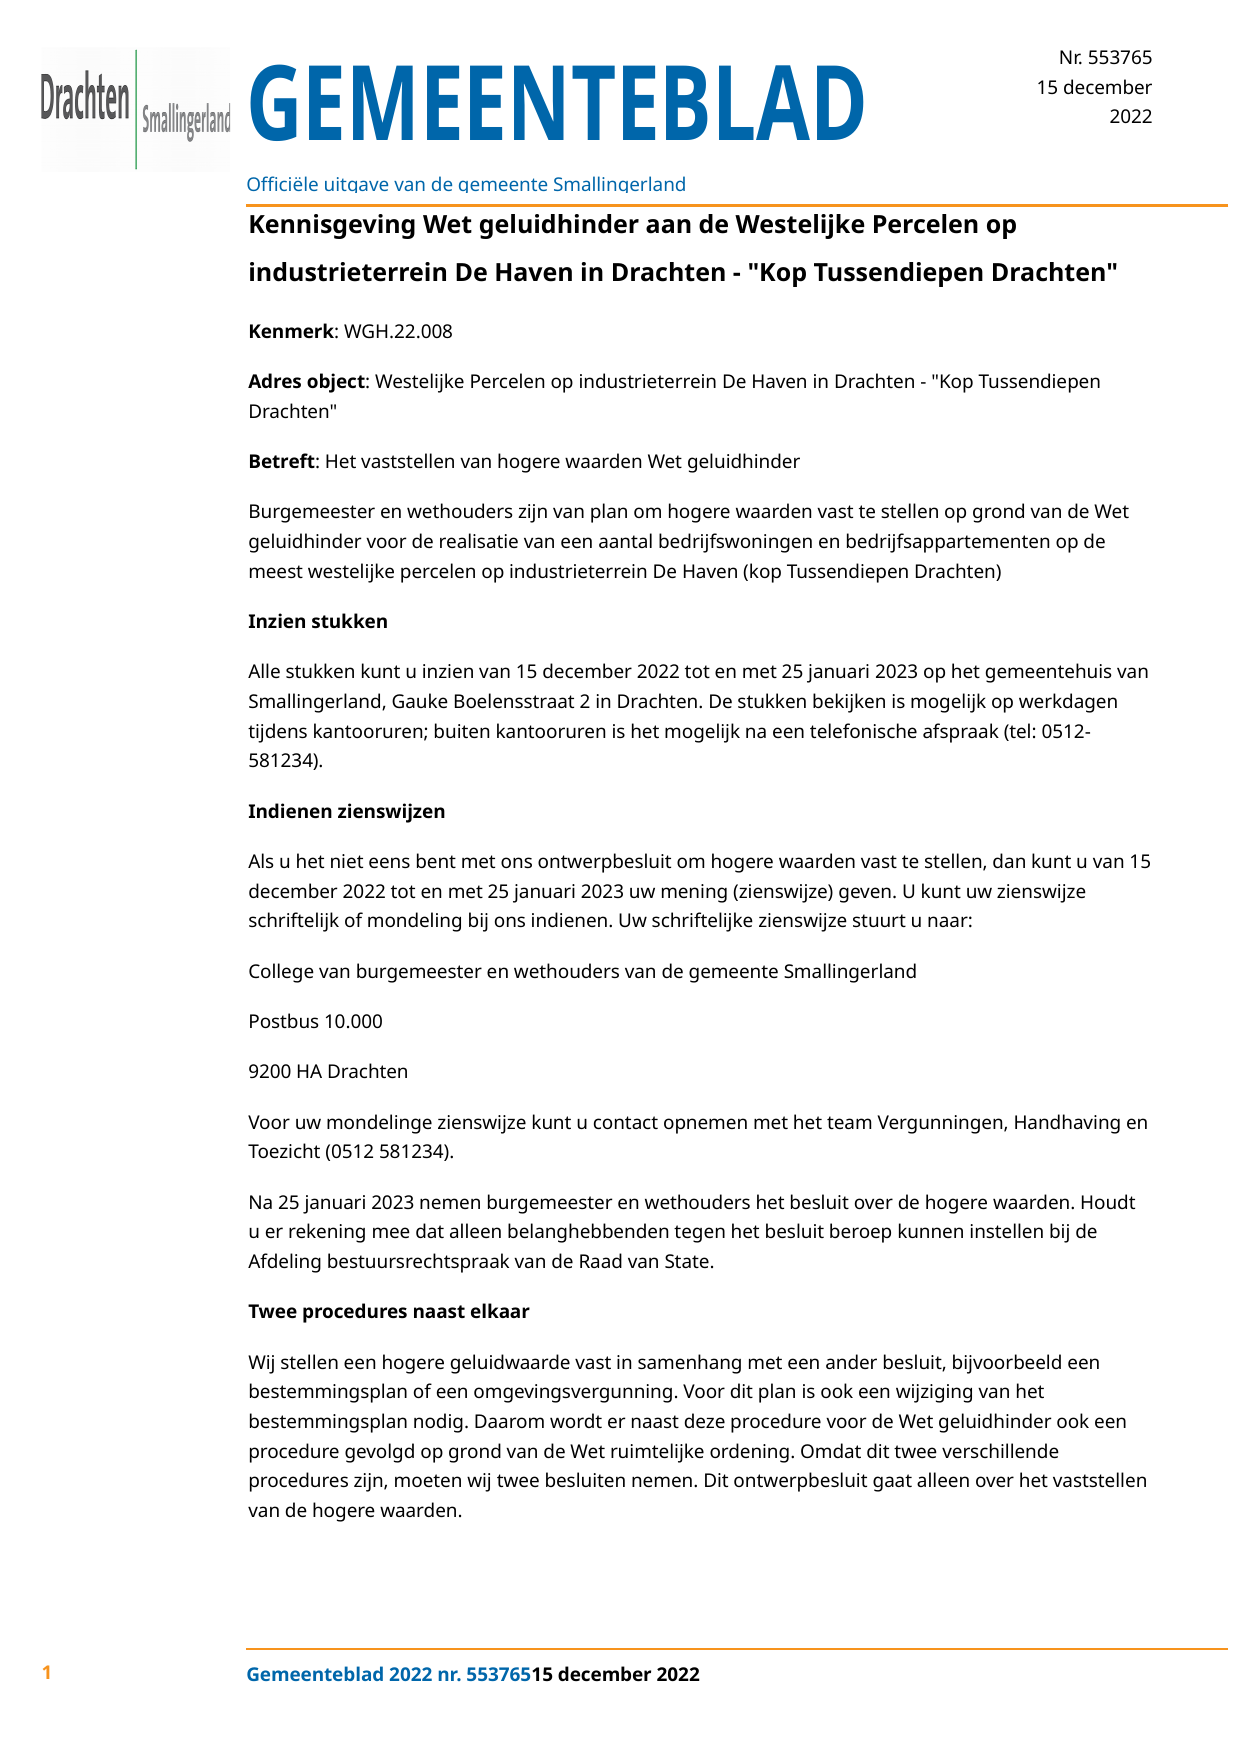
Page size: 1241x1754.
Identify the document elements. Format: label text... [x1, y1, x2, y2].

picture [41, 47, 231, 172]
text Betreft: Het vaststellen van hogere waarden Wet geluidhinder [248, 448, 1152, 474]
text Inzien stukken [248, 608, 1152, 634]
text Wij stellen een hogere geluidwaarde vast in samenhang met een ander besluit, bijvoorbeeld een bestemmingsplan of een omgevingsvergunning. Voor dit plan is ook een wijziging van het bestemmingsplan nodig. Daarom wordt er naast deze procedure voor de Wet geluidhinder ook een procedure gevolgd op grond van de Wet ruimtelijke ordening. Omdat dit twee verschillende procedures zijn, moeten wij twee besluiten nemen. Dit ontwerpbesluit gaat alleen over het vaststellen van de hogere waarden. [248, 1349, 1152, 1523]
text Alle stukken kunt u inzien van 15 december 2022 tot en met 25 januari 2023 op het gemeentehuis van Smallingerland, Gauke Boelensstraat 2 in Drachten. De stukken bekijken is mogelijk op werkdagen tijdens kantooruren; buiten kantooruren is het mogelijk na een telefonische afspraak (tel: 0512-581234). [248, 659, 1152, 773]
text College van burgemeester en wethouders van de gemeente Smallingerland [248, 958, 1152, 984]
text Adres object: Westelijke Percelen op industrieterrein De Haven in Drachten - "Kop Tussendiepen Drachten" [248, 368, 1152, 424]
text Na 25 januari 2023 nemen burgemeester en wethouders het besluit over de hogere waarden. Houdt u er rekening mee dat alleen belanghebbenden tegen het besluit beroep kunnen instellen bij de Afdeling bestuursrechtspraak van de Raad van State. [248, 1189, 1152, 1274]
text Postbus 10.000 [248, 1008, 1152, 1034]
text 9200 HA Drachten [248, 1059, 1152, 1084]
text Twee procedures naast elkaar [248, 1299, 1152, 1324]
text Voor uw mondelinge zienswijze kunt u contact opnemen met het team Vergunningen, Handhaving en Toezicht (0512 581234). [248, 1109, 1152, 1164]
text Als u het niet eens bent met ons ontwerpbesluit om hogere waarden vast te stellen, dan kunt u van 15 december 2022 tot en met 25 januari 2023 uw mening (zienswijze) geven. U kunt uw zienswijze schriftelijk of mondeling bij ons indienen. Uw schriftelijke zienswijze stuurt u naar: [248, 848, 1152, 933]
text Burgemeester en wethouders zijn van plan om hogere waarden vast te stellen op grond van de Wet geluidhinder voor de realisatie van een aantal bedrijfswoningen en bedrijfsappartementen op de meest westelijke percelen op industrieterrein De Haven (kop Tussendiepen Drachten) [248, 499, 1152, 584]
text Kenmerk: WGH.22.008 [248, 318, 1152, 344]
text Indienen zienswijzen [248, 798, 1152, 824]
text Kennisgeving Wet geluidhinder aan de Westelijke Percelen op industrieterrein De Haven in Drachten - "Kop Tussendiepen Drachten" [248, 207, 1152, 288]
